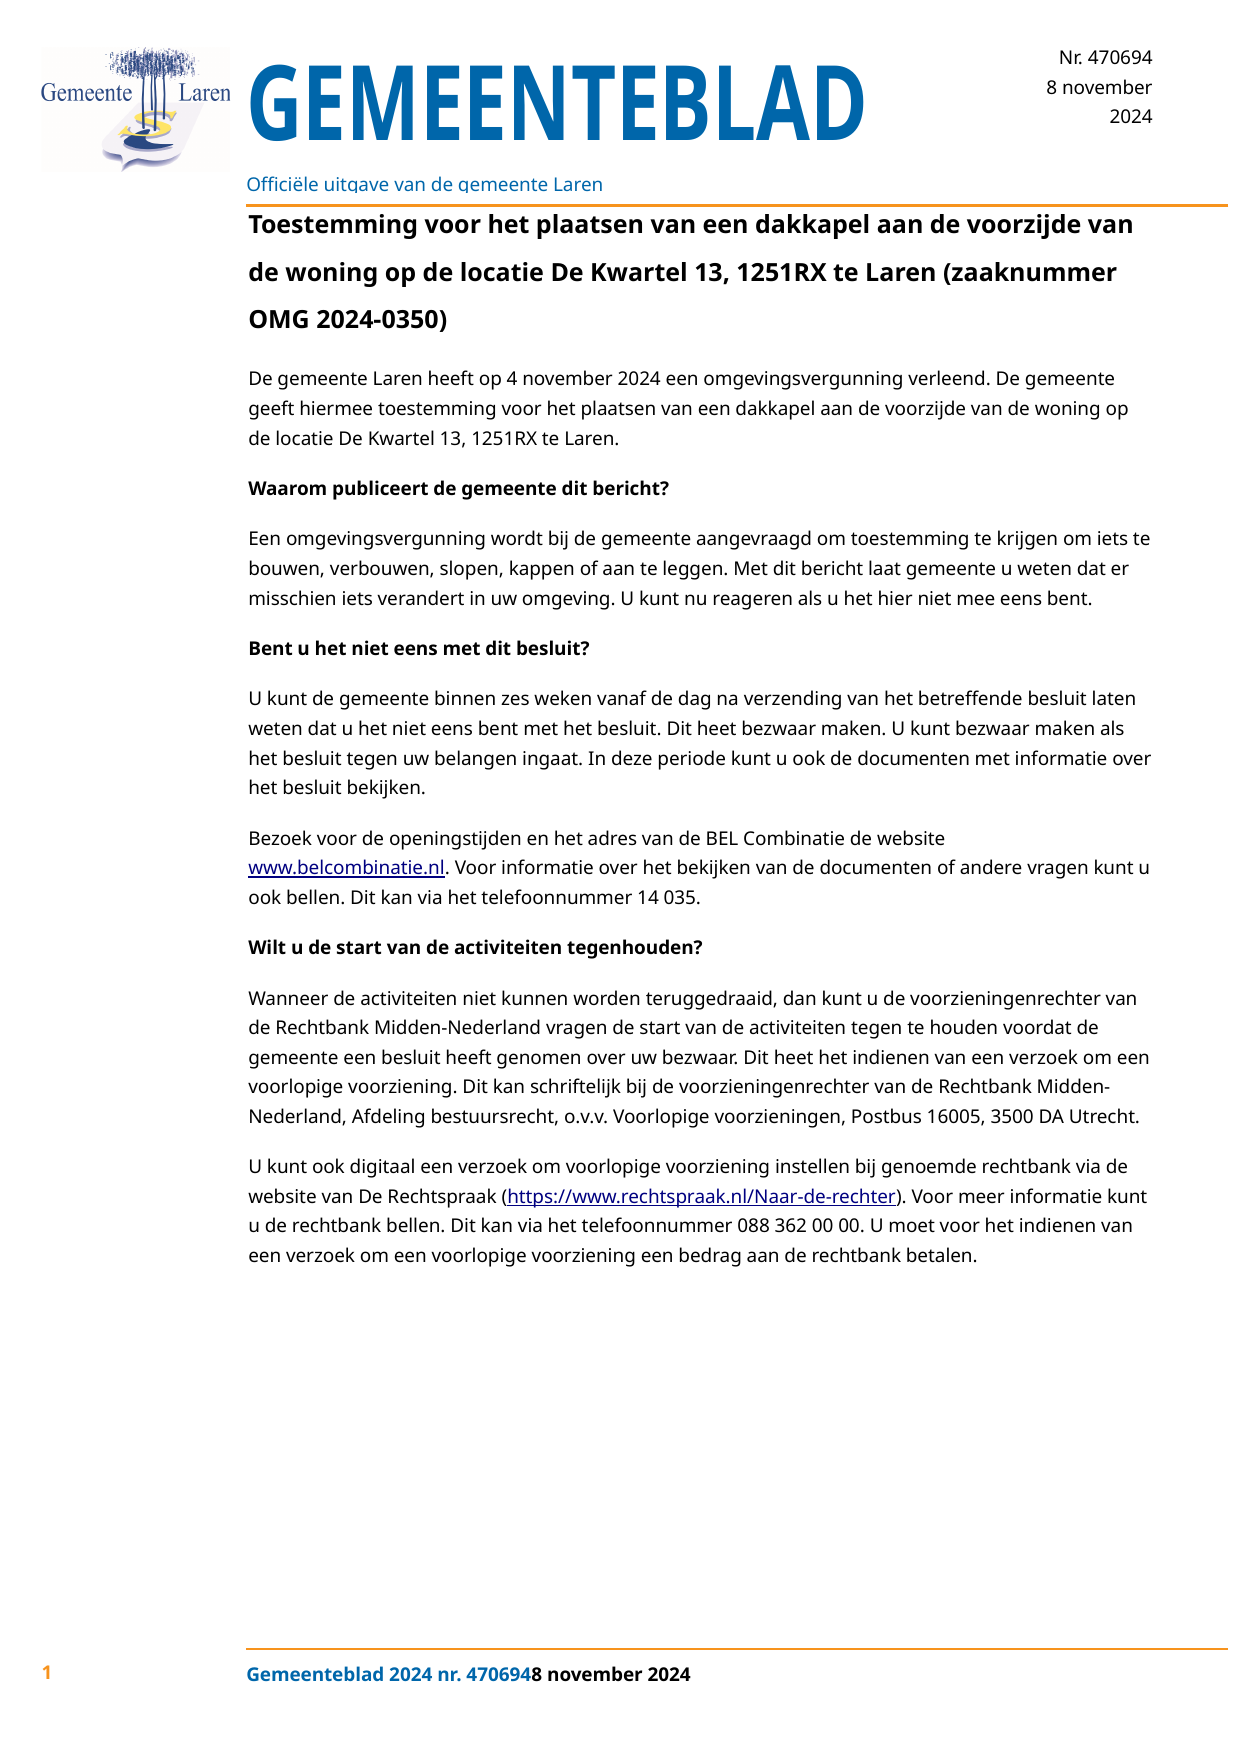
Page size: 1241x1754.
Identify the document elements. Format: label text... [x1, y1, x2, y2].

text Bent u het niet eens met dit besluit? [248, 635, 1152, 661]
text Wanneer de activiteiten niet kunnen worden teruggedraaid, dan kunt u de voorzieningenrechter van de Rechtbank Midden-Nederland vragen de start van de activiteiten tegen te houden voordat de gemeente een besluit heeft genomen over uw bezwaar. Dit heet het indienen van een verzoek om een voorlopige voorziening. Dit kan schriftelijk bij de voorzieningenrechter van de Rechtbank Midden-Nederland, Afdeling bestuursrecht, o.v.v. Voorlopige voorzieningen, Postbus 16005, 3500 DA Utrecht. [248, 985, 1152, 1129]
text Wilt u de start van de activiteiten tegenhouden? [248, 934, 1152, 960]
text De gemeente Laren heeft op 4 november 2024 een omgevingsvergunning verleend. De gemeente geeft hiermee toestemming voor het plaatsen van een dakkapel aan de voorzijde van de woning op de locatie De Kwartel 13, 1251RX te Laren. [248, 366, 1152, 450]
text Toestemming voor het plaatsen van een dakkapel aan de voorzijde van de woning op de locatie De Kwartel 13, 1251RX te Laren (zaaknummer OMG 2024-0350) [248, 207, 1152, 336]
picture [41, 47, 231, 172]
text U kunt de gemeente binnen zes weken vanaf de dag na verzending van het betreffende besluit laten weten dat u het niet eens bent met het besluit. Dit heet bezwaar maken. U kunt bezwaar maken als het besluit tegen uw belangen ingaat. In deze periode kunt u ook de documenten met informatie over het besluit bekijken. [248, 686, 1152, 800]
text Bezoek voor de openingstijden en het adres van de BEL Combinatie de website www.belcombinatie.nl. Voor informatie over het bekijken van de documenten of andere vragen kunt u ook bellen. Dit kan via het telefoonnummer 14 035. [248, 825, 1152, 909]
text Een omgevingsvergunning wordt bij de gemeente aangevraagd om toestemming te krijgen om iets te bouwen, verbouwen, slopen, kappen of aan te leggen. Met dit bericht laat gemeente u weten dat er misschien iets verandert in uw omgeving. U kunt nu reageren als u het hier niet mee eens bent. [248, 526, 1152, 610]
text Waarom publiceert de gemeente dit bericht? [248, 475, 1152, 501]
text U kunt ook digitaal een verzoek om voorlopige voorziening instellen bij genoemde rechtbank via de website van De Rechtspraak (https://www.rechtspraak.nl/Naar-de-rechter). Voor meer informatie kunt u de rechtbank bellen. Dit kan via het telefoonnummer 088 362 00 00. U moet voor het indienen van een verzoek om een voorlopige voorziening een bedrag aan de rechtbank betalen. [248, 1153, 1152, 1268]
